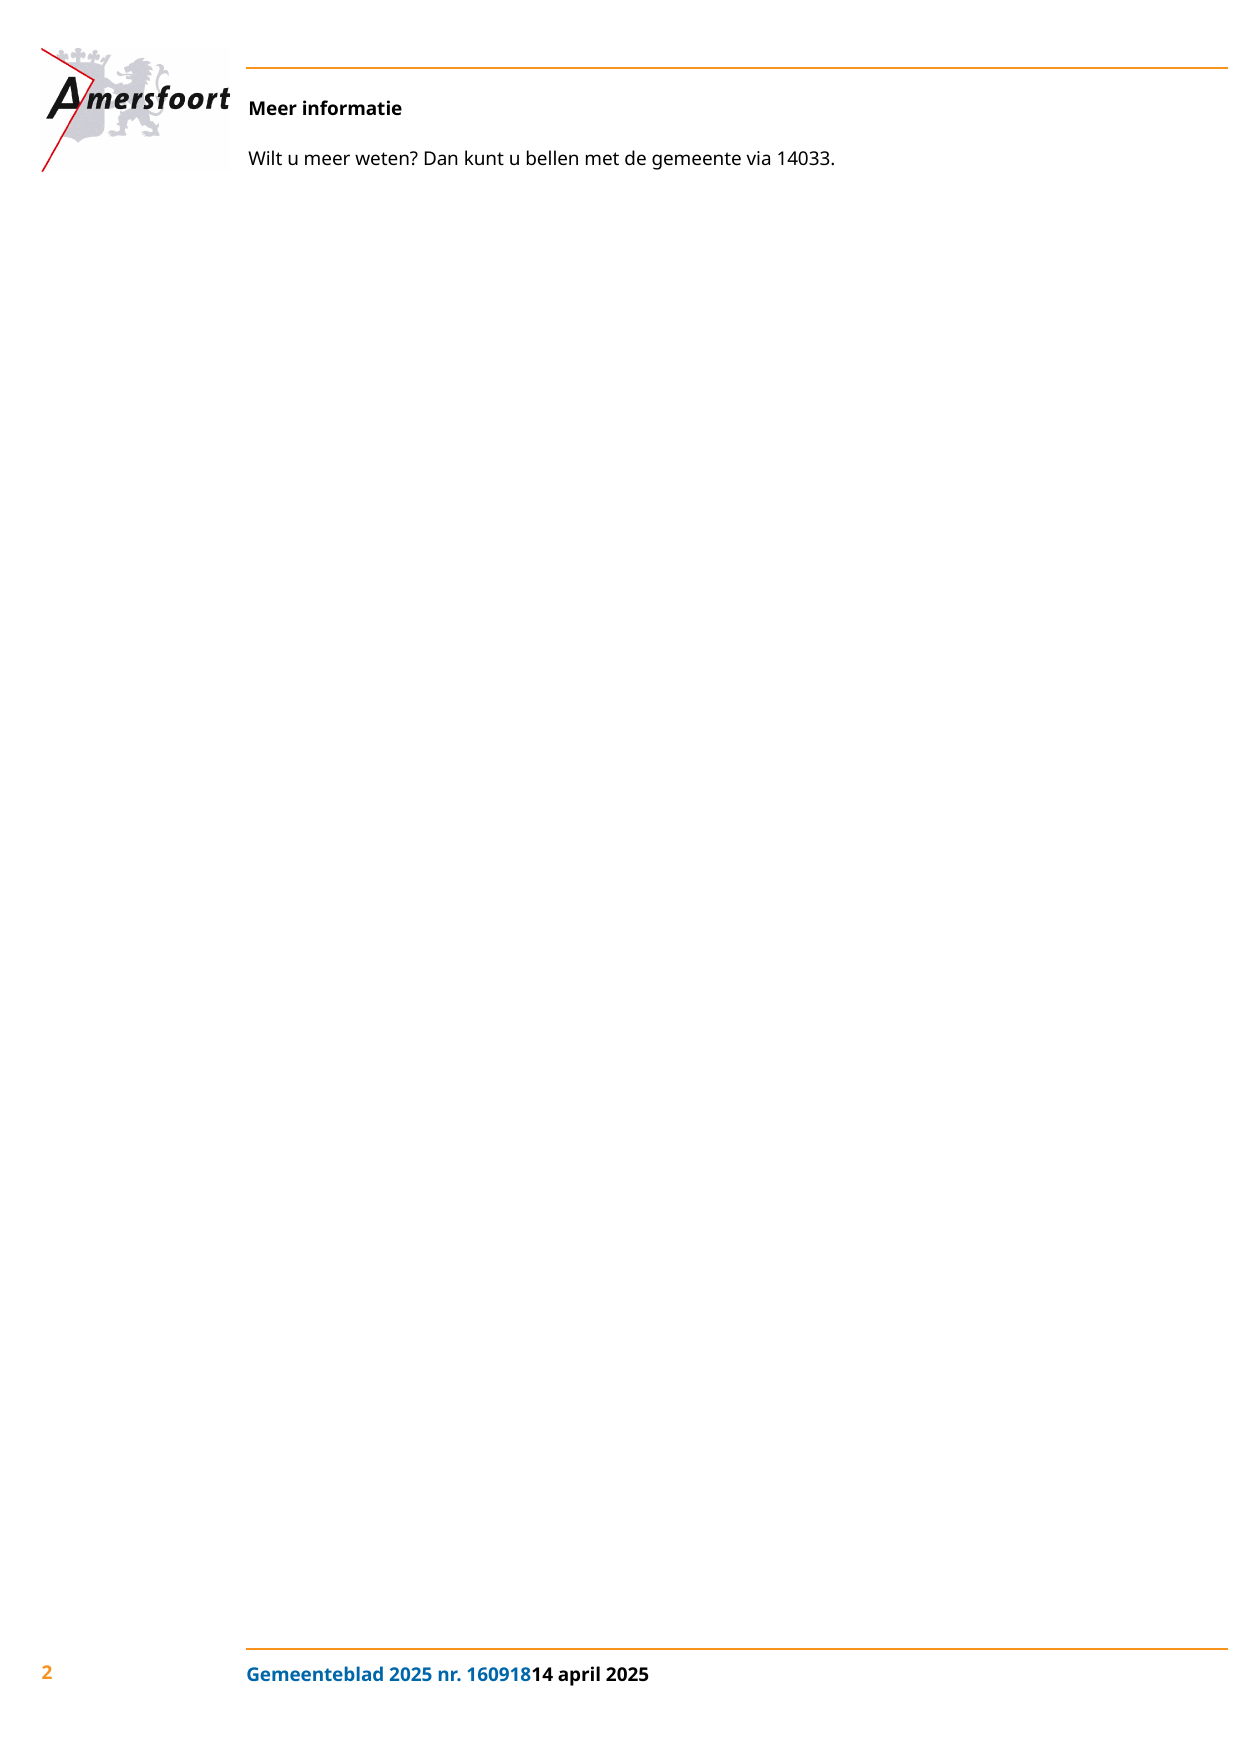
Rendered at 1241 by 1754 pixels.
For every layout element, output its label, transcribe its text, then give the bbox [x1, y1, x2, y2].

picture [41, 47, 231, 172]
text Meer informatie [248, 95, 1152, 121]
text Wilt u meer weten? Dan kunt u bellen met de gemeente via 14033. [248, 145, 1152, 171]
